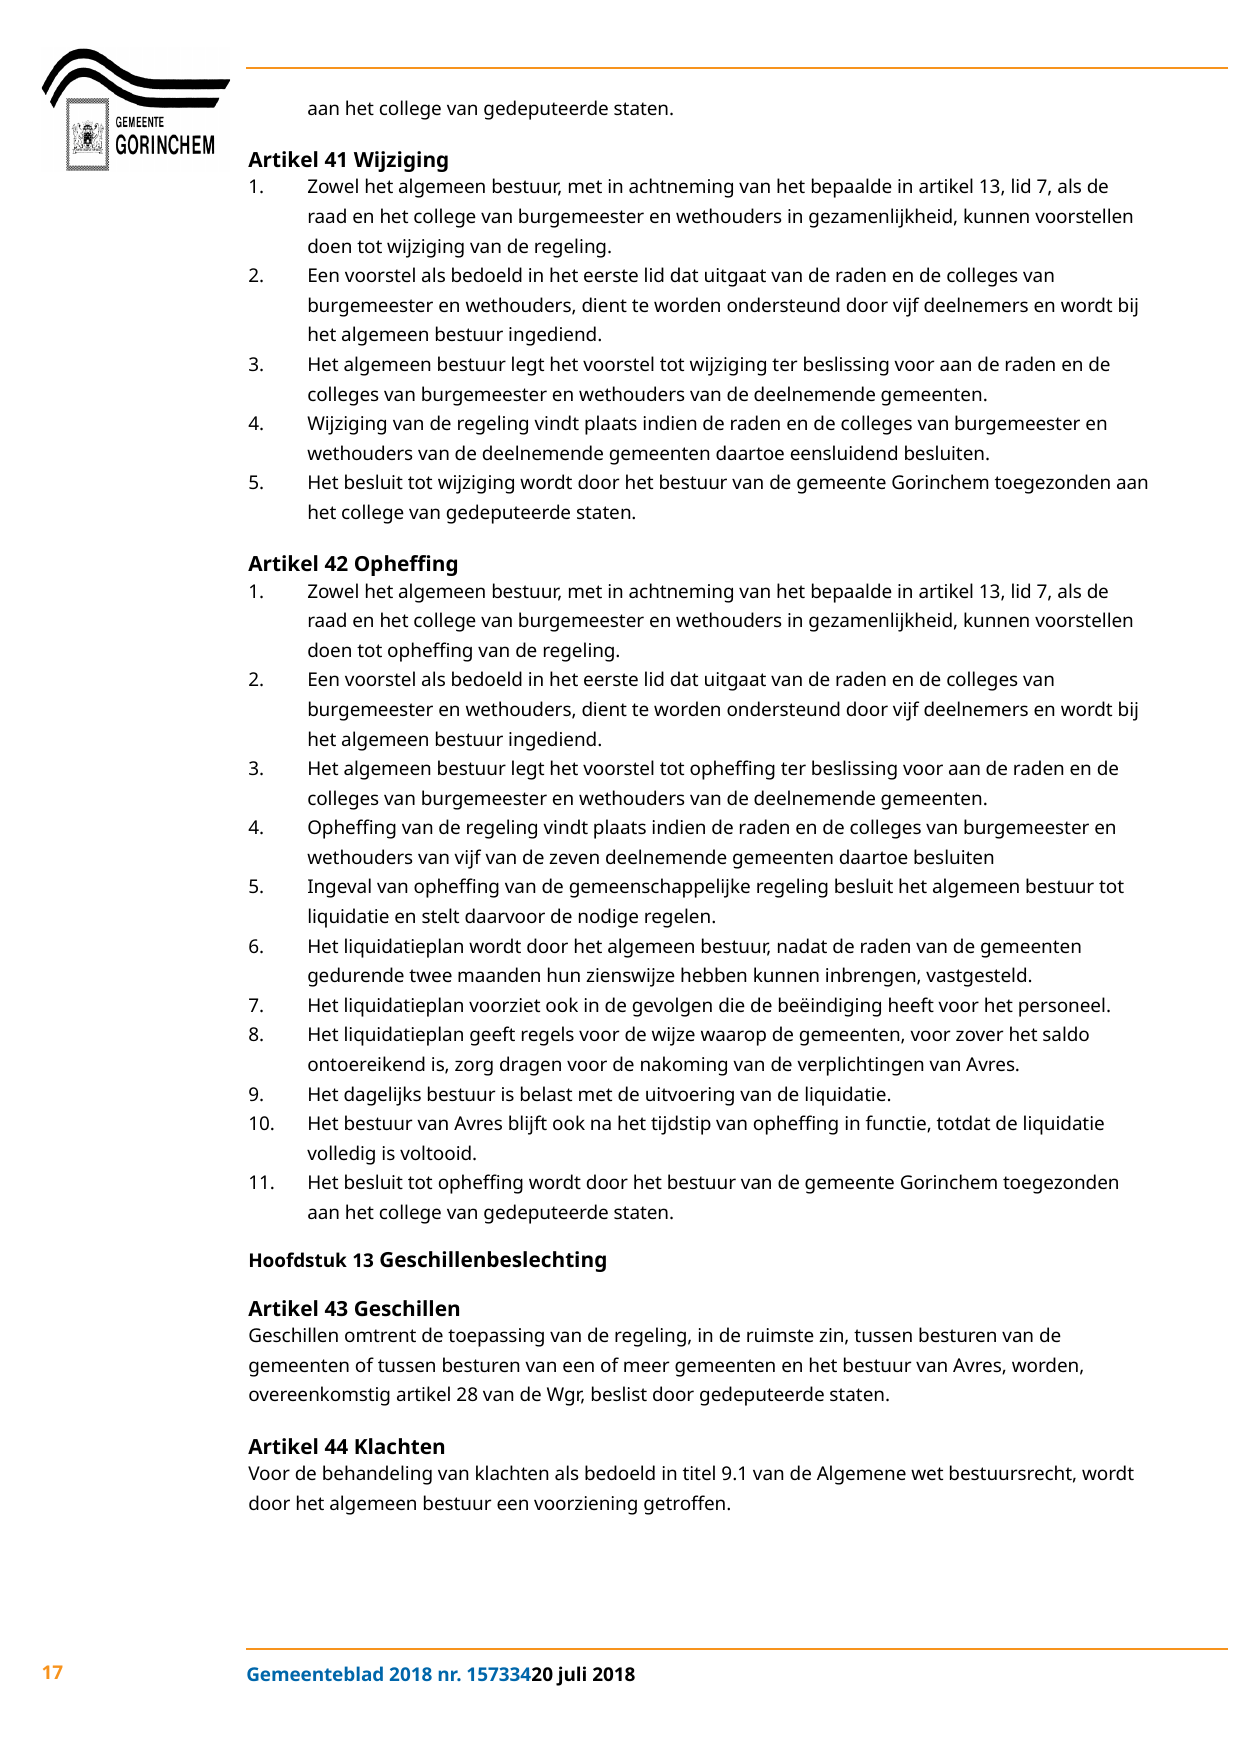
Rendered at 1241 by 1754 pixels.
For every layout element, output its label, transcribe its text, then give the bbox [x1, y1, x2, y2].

list Het bestuur van Avres blijft ook na het tijdstip van opheffing in functie, totdat de liquidatie volledig is voltooid. [248, 1110, 1152, 1166]
text Artikel 41 Wijziging [248, 145, 1152, 174]
text Artikel 42 Opheffing [248, 549, 1152, 578]
list Het liquidatieplan voorziet ook in de gevolgen die de beëindiging heeft voor het personeel. [248, 992, 1152, 1018]
text Artikel 43 Geschillen [248, 1294, 1152, 1322]
list Een voorstel als bedoeld in het eerste lid dat uitgaat van de raden en de colleges van burgemeester en wethouders, dient te worden ondersteund door vijf deelnemers en wordt bij het algemeen bestuur ingediend. [248, 262, 1152, 347]
text Geschillen omtrent de toepassing van de regeling, in de ruimste zin, tussen besturen van de gemeenten of tussen besturen van een of meer gemeenten en het bestuur van Avres, worden, overeenkomstig artikel 28 van de Wgr, beslist door gedeputeerde staten. [248, 1322, 1152, 1407]
list Zowel het algemeen bestuur, met in achtneming van het bepaalde in artikel 13, lid 7, als de raad en het college van burgemeester en wethouders in gezamenlijkheid, kunnen voorstellen doen tot wijziging van de regeling. [248, 174, 1152, 258]
list aan het college van gedeputeerde staten. [248, 95, 1152, 121]
text Voor de behandeling van klachten als bedoeld in titel 9.1 van de Algemene wet bestuursrecht, wordt door het algemeen bestuur een voorziening getroffen. [248, 1461, 1152, 1516]
list Het liquidatieplan wordt door het algemeen bestuur, nadat de raden van de gemeenten gedurende twee maanden hun zienswijze hebben kunnen inbrengen, vastgesteld. [248, 933, 1152, 988]
list Het liquidatieplan geeft regels voor de wijze waarop de gemeenten, voor zover het saldo ontoereikend is, zorg dragen voor de nakoming van de verplichtingen van Avres. [248, 1022, 1152, 1077]
list Zowel het algemeen bestuur, met in achtneming van het bepaalde in artikel 13, lid 7, als de raad en het college van burgemeester en wethouders in gezamenlijkheid, kunnen voorstellen doen tot opheffing van de regeling. [248, 578, 1152, 663]
text Artikel 44 Klachten [248, 1432, 1152, 1461]
list Het algemeen bestuur legt het voorstel tot wijziging ter beslissing voor aan de raden en de colleges van burgemeester en wethouders van de deelnemende gemeenten. [248, 351, 1152, 406]
picture [41, 47, 231, 172]
list Het dagelijks bestuur is belast met de uitvoering van de liquidatie. [248, 1081, 1152, 1107]
list Wijziging van de regeling vindt plaats indien de raden en de colleges van burgemeester en wethouders van de deelnemende gemeenten daartoe eensluidend besluiten. [248, 410, 1152, 466]
list Opheffing van de regeling vindt plaats indien de raden en de colleges van burgemeester en wethouders van vijf van de zeven deelnemende gemeenten daartoe besluiten [248, 814, 1152, 870]
list Het besluit tot opheffing wordt door het bestuur van de gemeente Gorinchem toegezonden aan het college van gedeputeerde staten. [248, 1169, 1152, 1225]
list Het besluit tot wijziging wordt door het bestuur van de gemeente Gorinchem toegezonden aan het college van gedeputeerde staten. [248, 469, 1152, 525]
list Een voorstel als bedoeld in het eerste lid dat uitgaat van de raden en de colleges van burgemeester en wethouders, dient te worden ondersteund door vijf deelnemers en wordt bij het algemeen bestuur ingediend. [248, 667, 1152, 752]
text Hoofdstuk 13 Geschillenbeslechting [248, 1245, 1152, 1273]
list Ingeval van opheffing van de gemeenschappelijke regeling besluit het algemeen bestuur tot liquidatie en stelt daarvoor de nodige regelen. [248, 874, 1152, 929]
list Het algemeen bestuur legt het voorstel tot opheffing ter beslissing voor aan de raden en de colleges van burgemeester en wethouders van de deelnemende gemeenten. [248, 755, 1152, 811]
